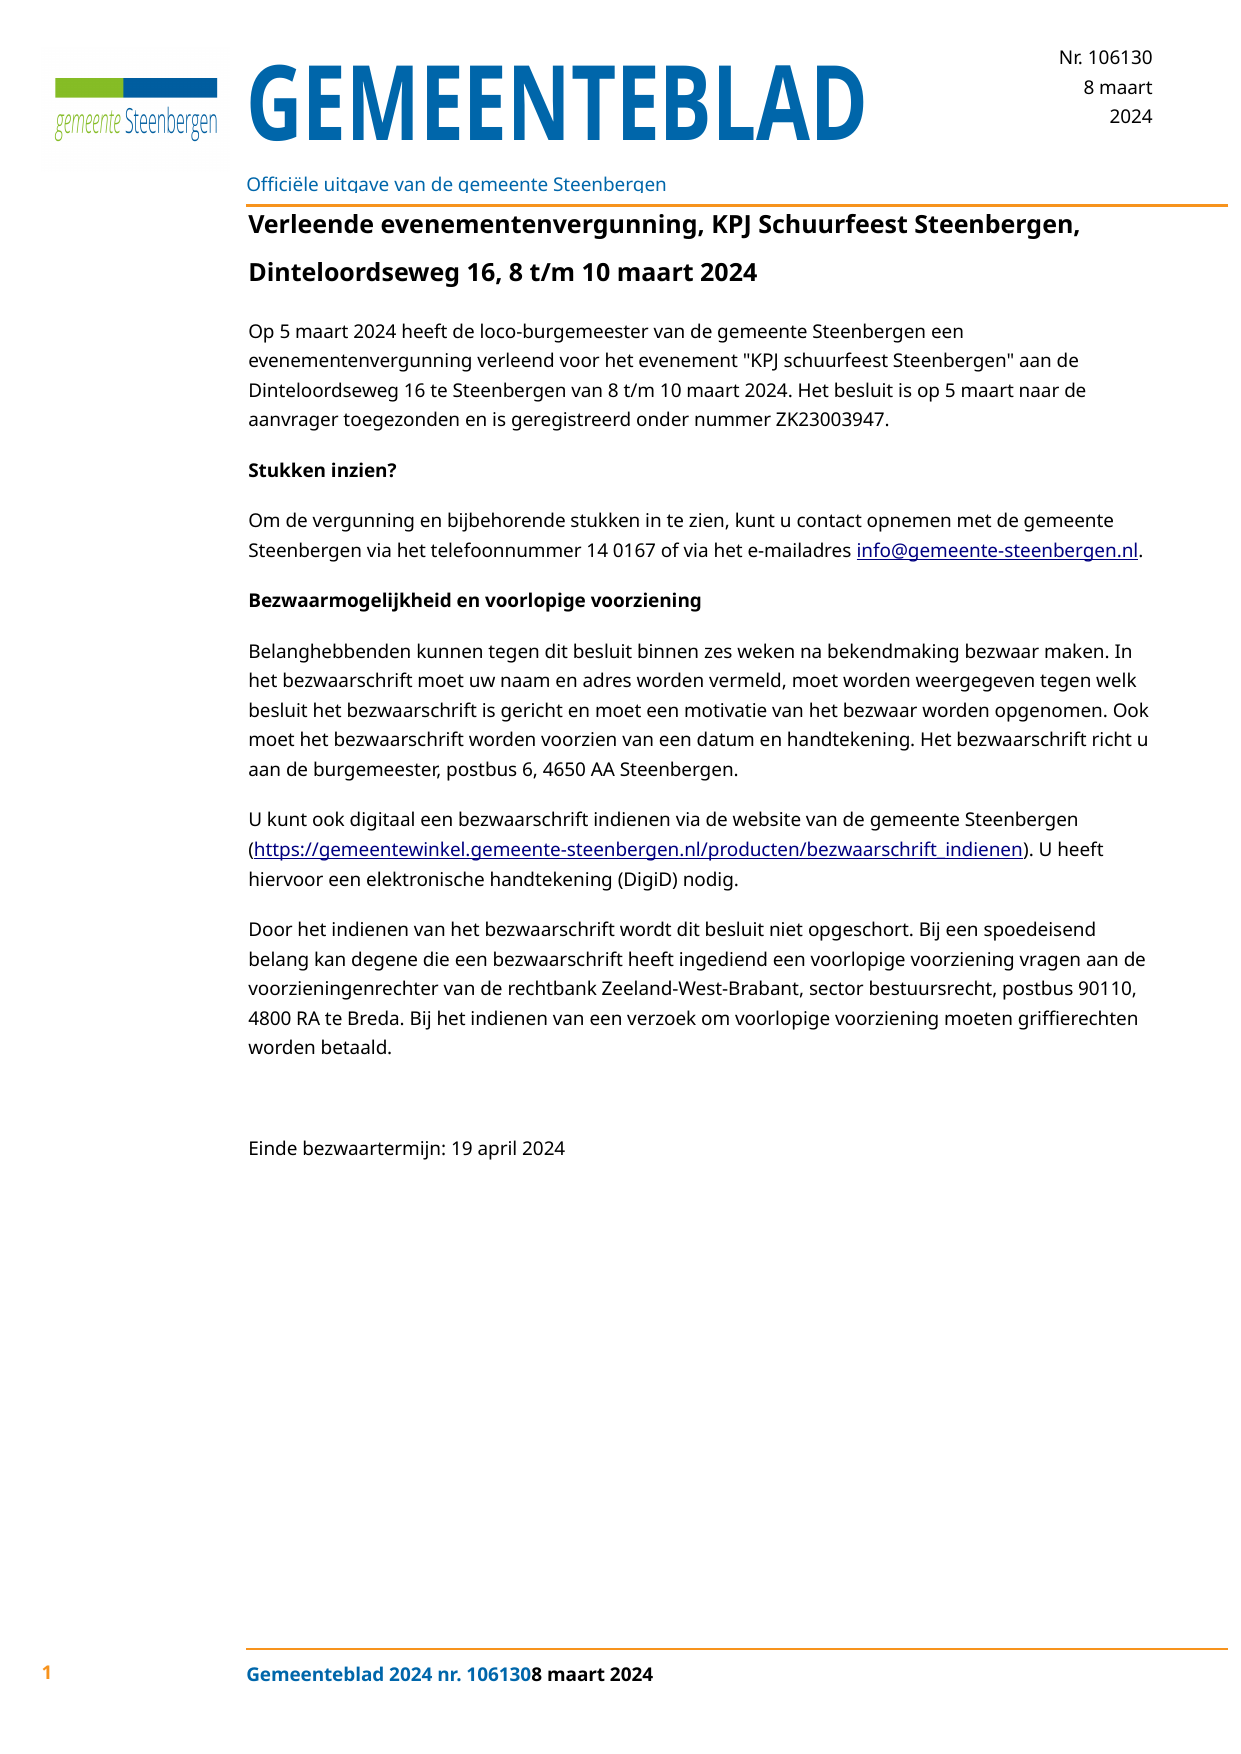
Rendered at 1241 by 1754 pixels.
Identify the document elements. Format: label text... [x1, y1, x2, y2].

text Belanghebbenden kunnen tegen dit besluit binnen zes weken na bekendmaking bezwaar maken. In het bezwaarschrift moet uw naam en adres worden vermeld, moet worden weergegeven tegen welk besluit het bezwaarschrift is gericht en moet een motivatie van het bezwaar worden opgenomen. Ook moet het bezwaarschrift worden voorzien van een datum en handtekening. Het bezwaarschrift richt u aan de burgemeester, postbus 6, 4650 AA Steenbergen. [248, 638, 1152, 782]
text Stukken inzien? [248, 457, 1152, 483]
text Op 5 maart 2024 heeft de loco-burgemeester van de gemeente Steenbergen een evenementenvergunning verleend voor het evenement "KPJ schuurfeest Steenbergen" aan de Dinteloordseweg 16 te Steenbergen van 8 t/m 10 maart 2024. Het besluit is op 5 maart naar de aanvrager toegezonden en is geregistreerd onder nummer ZK23003947. [248, 318, 1152, 432]
text Einde bezwaartermijn: 19 april 2024 [248, 1135, 1152, 1161]
text Verleende evenementenvergunning, KPJ Schuurfeest Steenbergen, Dinteloordseweg 16, 8 t/m 10 maart 2024 [248, 207, 1152, 288]
text Bezwaarmogelijkheid en voorlopige voorziening [248, 587, 1152, 613]
text Om de vergunning en bijbehorende stukken in te zien, kunt u contact opnemen met de gemeente Steenbergen via het telefoonnummer 14 0167 of via het e-mailadres info@gemeente-steenbergen.nl. [248, 507, 1152, 563]
text U kunt ook digitaal een bezwaarschrift indienen via de website van de gemeente Steenbergen (https://gemeentewinkel.gemeente-steenbergen.nl/producten/bezwaarschrift_indienen). U heeft hiervoor een elektronische handtekening (DigiD) nodig. [248, 807, 1152, 892]
text Door het indienen van het bezwaarschrift wordt dit besluit niet opgeschort. Bij een spoedeisend belang kan degene die een bezwaarschrift heeft ingediend een voorlopige voorziening vragen aan de voorzieningenrechter van de rechtbank Zeeland-West-Brabant, sector bestuursrecht, postbus 90110, 4800 RA te Breda. Bij het indienen van een verzoek om voorlopige voorziening moeten griffierechten worden betaald. [248, 916, 1152, 1060]
picture [41, 47, 231, 172]
text ­ [248, 1085, 1152, 1111]
